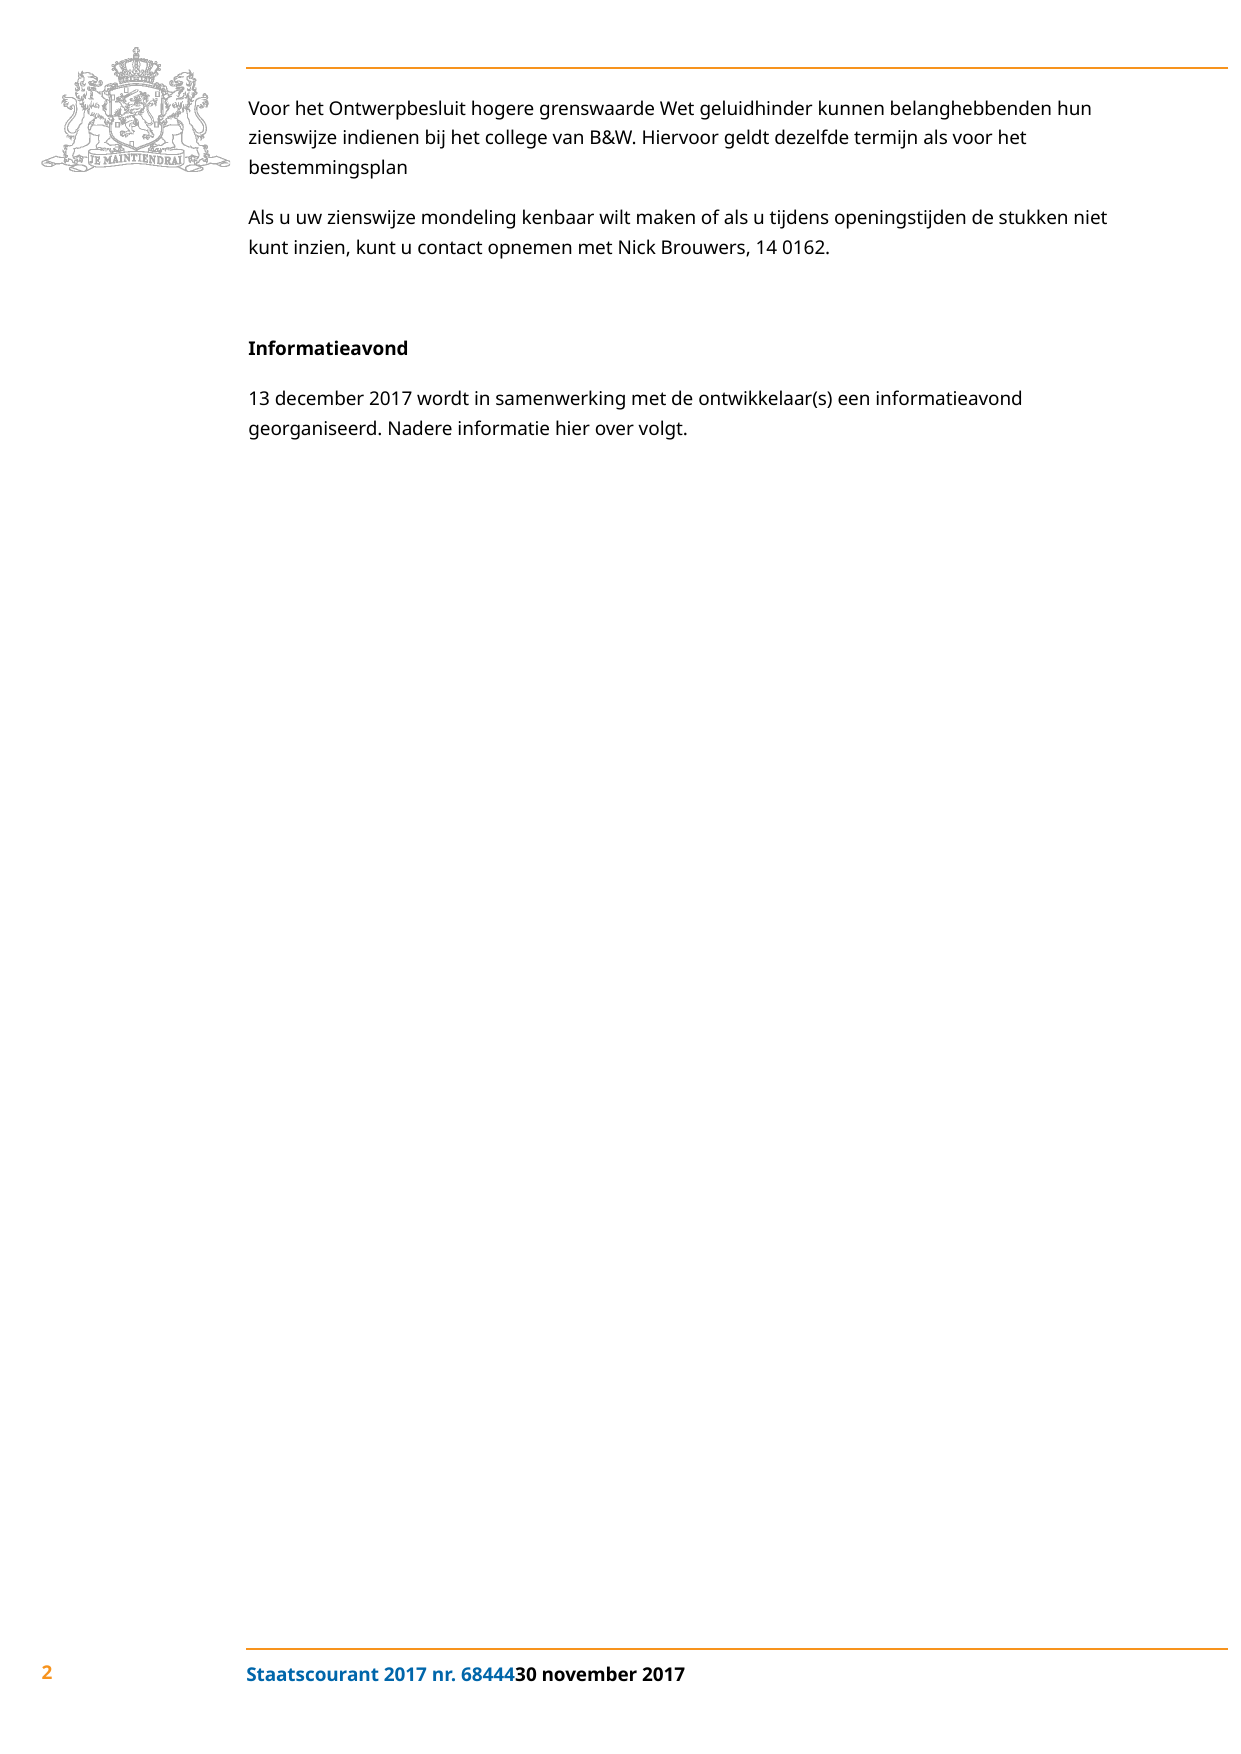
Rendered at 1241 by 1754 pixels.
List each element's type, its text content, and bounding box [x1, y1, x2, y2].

text Informatieavond [248, 335, 1152, 361]
text Als u uw zienswijze mondeling kenbaar wilt maken of als u tijdens openingstijden de stukken niet kunt inzien, kunt u contact opnemen met Nick Brouwers, 14 0162. [248, 204, 1152, 260]
text Voor het Ontwerpbesluit hogere grenswaarde Wet geluidhinder kunnen belanghebbenden hun zienswijze indienen bij het college van B&W. Hiervoor geldt dezelfde termijn als voor het bestemmingsplan [248, 95, 1152, 180]
picture [41, 47, 231, 172]
text 13 december 2017 wordt in samenwerking met de ontwikkelaar(s) een informatieavond georganiseerd. Nadere informatie hier over volgt. [248, 385, 1152, 441]
